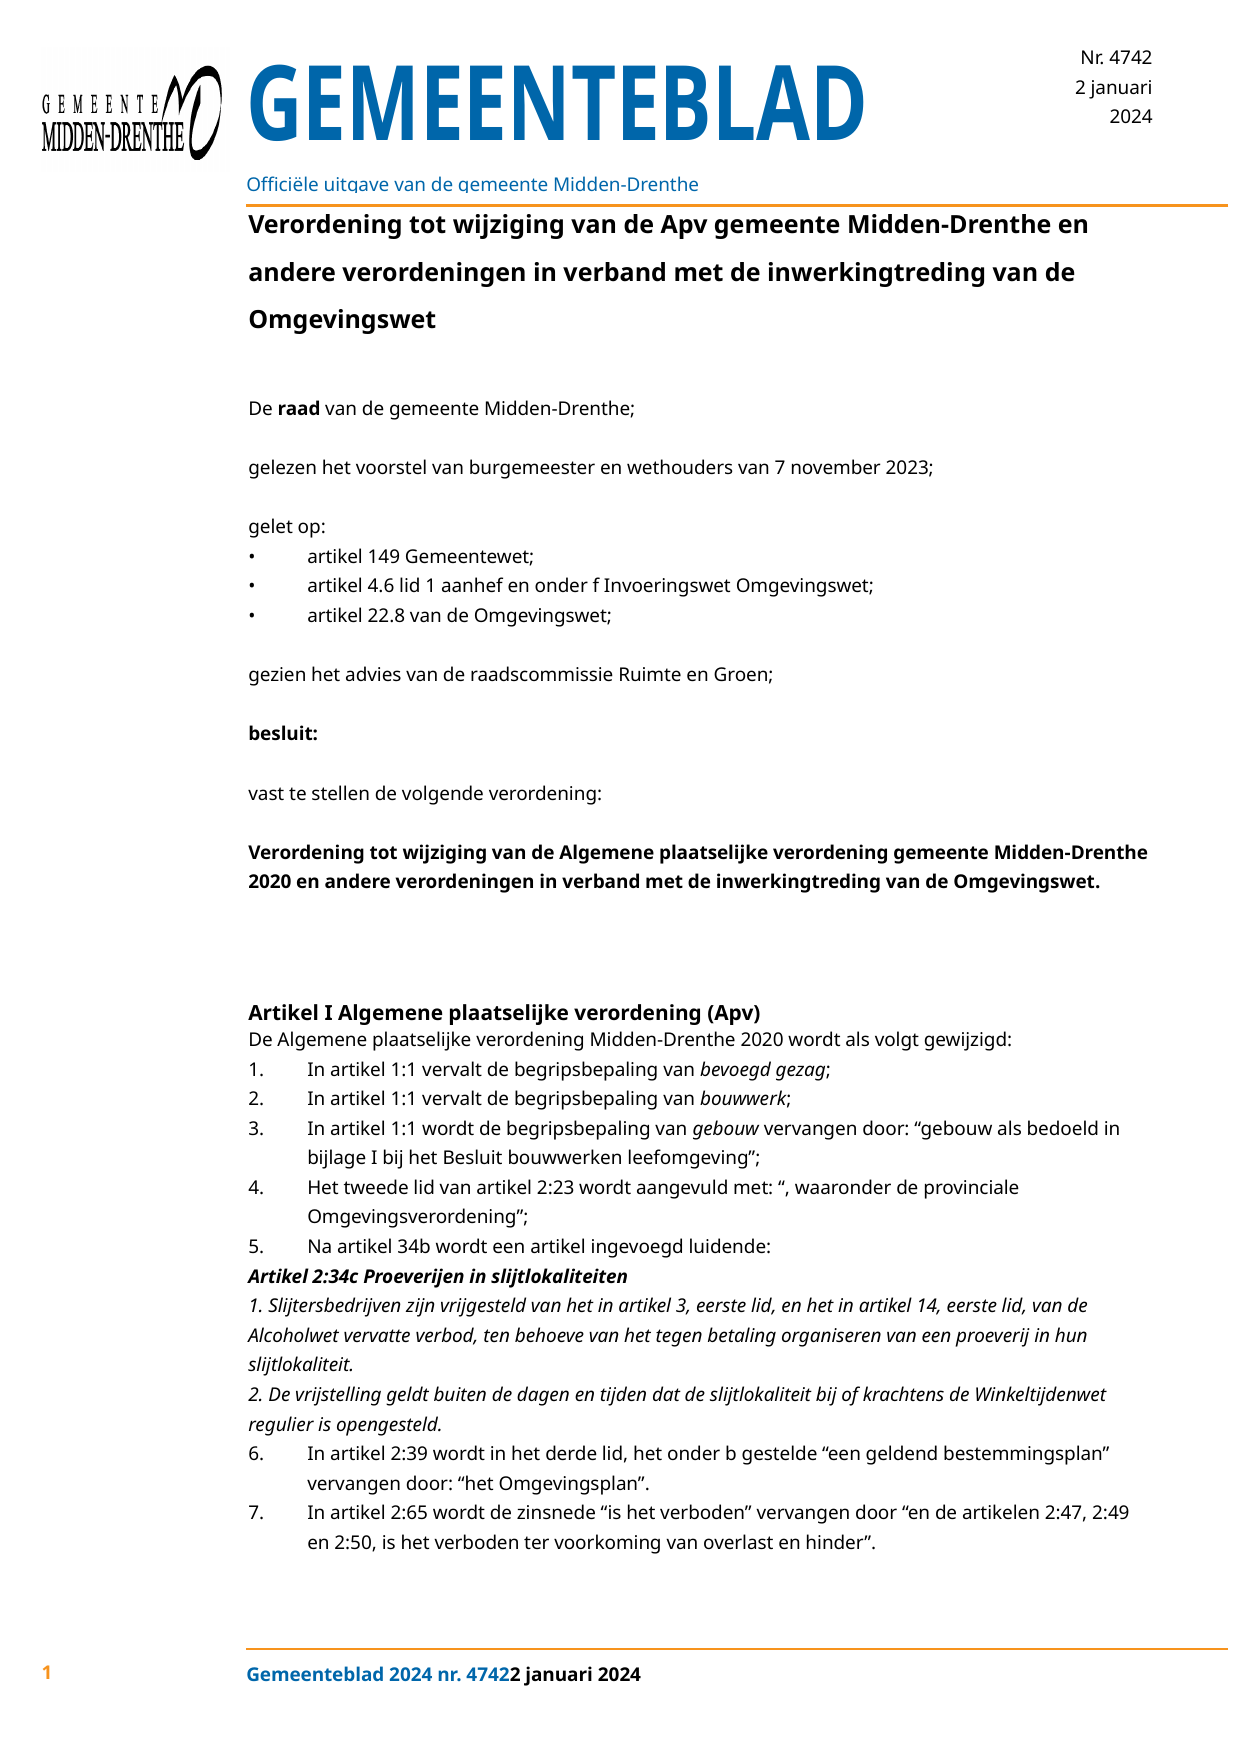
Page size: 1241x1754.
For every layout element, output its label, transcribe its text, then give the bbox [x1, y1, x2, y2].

text Verordening tot wijziging van de Apv gemeente Midden-Drenthe en andere verordeningen in verband met de inwerkingtreding van de Omgevingswet [248, 207, 1152, 336]
text 2. De vrijstelling geldt buiten de dagen en tijden dat de slijtlokaliteit bij of krachtens de Winkeltijdenwet regulier is opengesteld. [248, 1381, 1152, 1436]
text De Algemene plaatselijke verordening Midden-Drenthe 2020 wordt als volgt gewijzigd: [248, 1026, 1152, 1052]
text gezien het advies van de raadscommissie Ruimte en Groen; [248, 661, 1152, 687]
list Het tweede lid van artikel 2:23 wordt aangevuld met: “, waaronder de provinciale Omgevingsverordening”; [248, 1174, 1152, 1229]
text vast te stellen de volgende verordening: [248, 780, 1152, 805]
list artikel 4.6 lid 1 aanhef en onder f Invoeringswet Omgevingswet; [248, 573, 1152, 598]
list artikel 22.8 van de Omgevingswet; [248, 602, 1152, 628]
text Artikel 2:34c Proeverijen in slijtlokaliteiten [248, 1263, 1152, 1288]
list In artikel 1:1 wordt de begripsbepaling van gebouw vervangen door: “gebouw als bedoeld in bijlage I bij het Besluit bouwwerken leefomgeving”; [248, 1115, 1152, 1170]
text Verordening tot wijziging van de Algemene plaatselijke verordening gemeente Midden-Drenthe 2020 en andere verordeningen in verband met de inwerkingtreding van de Omgevingswet. [248, 839, 1152, 894]
text gelet op: [248, 513, 1152, 539]
list In artikel 2:39 wordt in het derde lid, het onder b gestelde “een geldend bestemmingsplan” vervangen door: “het Omgevingsplan”. [248, 1440, 1152, 1496]
text besluit: [248, 721, 1152, 746]
text De raad van de gemeente Midden-Drenthe; [248, 395, 1152, 421]
list In artikel 1:1 vervalt de begripsbepaling van bouwwerk; [248, 1085, 1152, 1111]
list Na artikel 34b wordt een artikel ingevoegd luidende: [248, 1233, 1152, 1259]
text Artikel I Algemene plaatselijke verordening (Apv) [248, 998, 1152, 1026]
text gelezen het voorstel van burgemeester en wethouders van 7 november 2023; [248, 454, 1152, 480]
picture [41, 47, 231, 172]
list In artikel 1:1 vervalt de begripsbepaling van bevoegd gezag; [248, 1056, 1152, 1081]
text 1. Slijtersbedrijven zijn vrijgesteld van het in artikel 3, eerste lid, en het in artikel 14, eerste lid, van de Alcoholwet vervatte verbod, ten behoeve van het tegen betaling organiseren van een proeverij in hun slijtlokaliteit. [248, 1292, 1152, 1377]
list artikel 149 Gemeentewet; [248, 543, 1152, 569]
list In artikel 2:65 wordt de zinsnede “is het verboden” vervangen door “en de artikelen 2:47, 2:49 en 2:50, is het verboden ter voorkoming van overlast en hinder”. [248, 1499, 1152, 1555]
